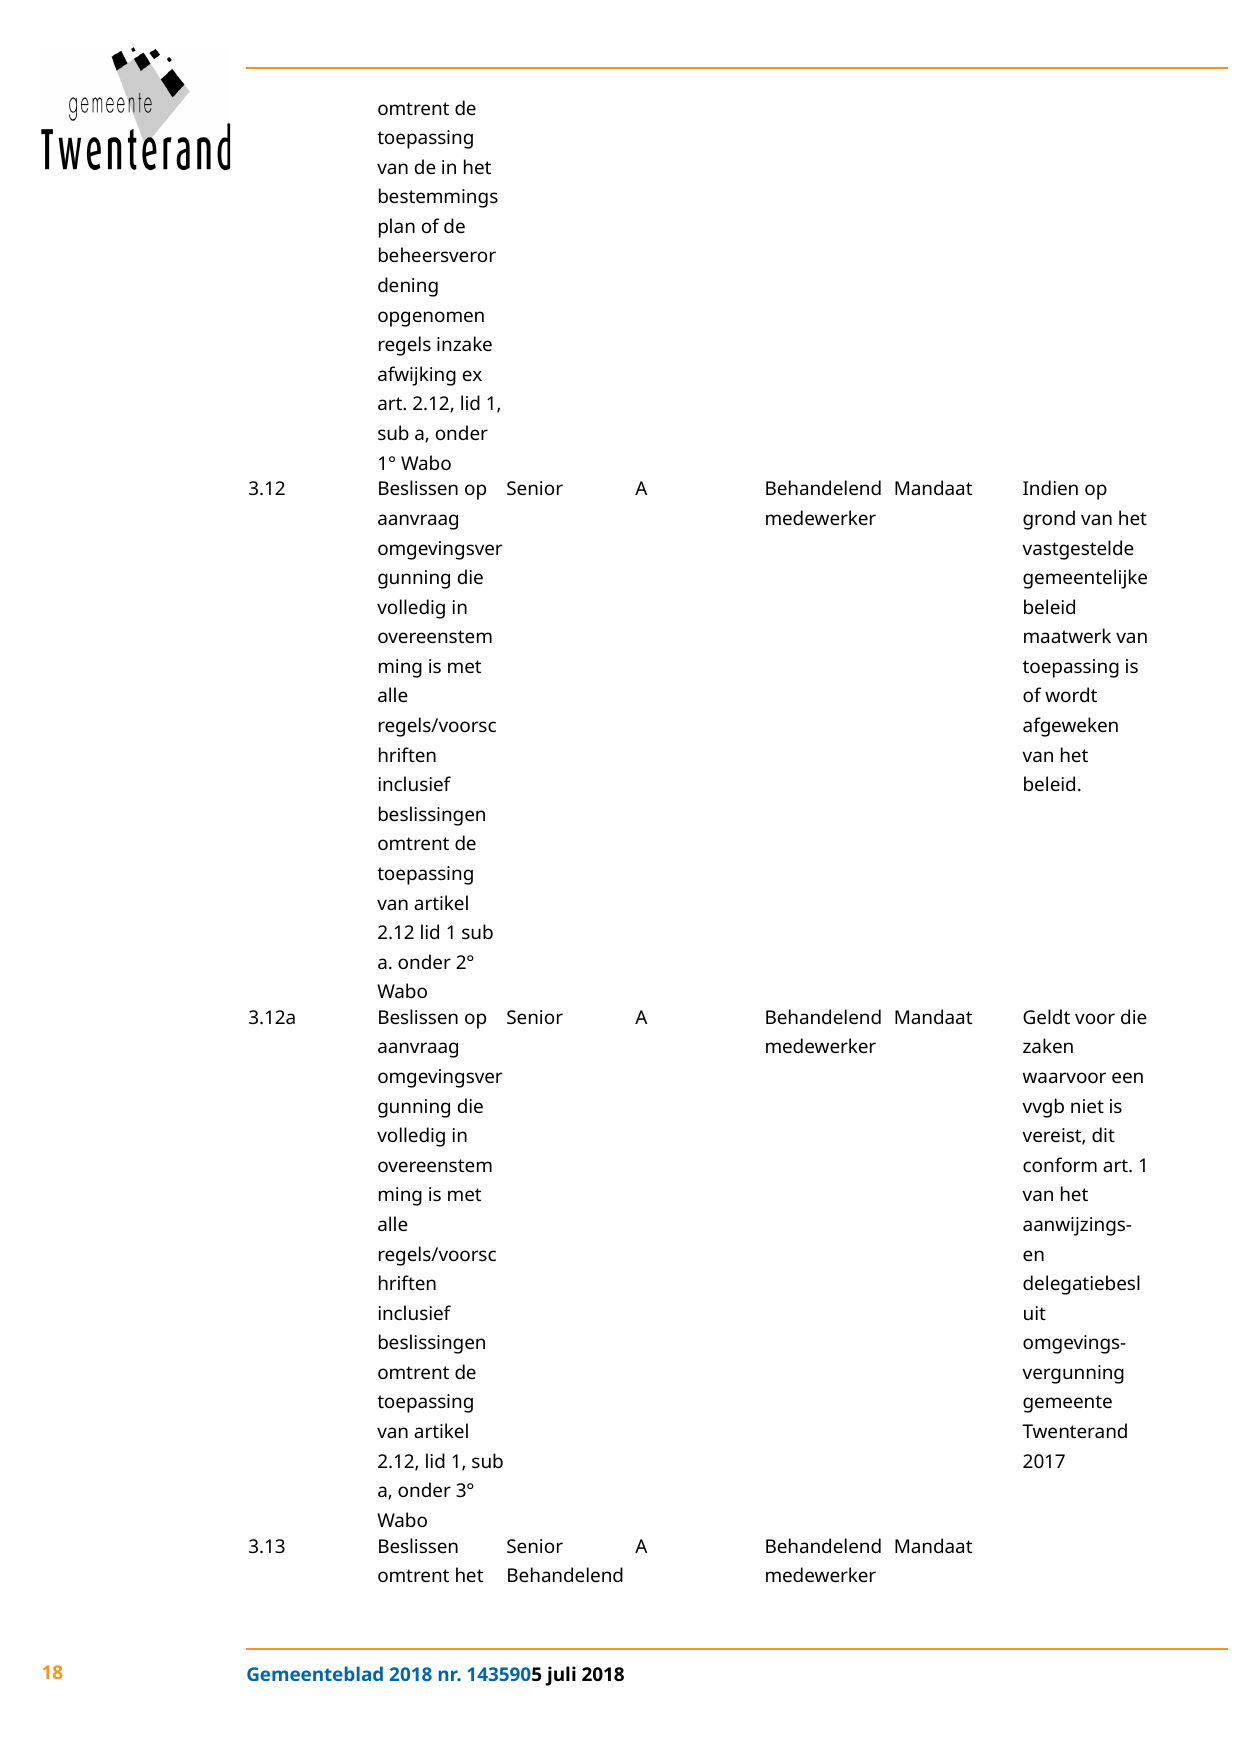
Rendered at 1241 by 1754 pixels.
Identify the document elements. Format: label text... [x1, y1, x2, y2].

table_cell Senior [506, 1004, 635, 1533]
table_cell [635, 95, 764, 476]
table_cell omtrent de toepassing van de in het bestemmingsplan of de beheersverordening opgenomen regels inzake afwijking ex art. 2.12, lid 1, sub a, onder 1° Wabo [377, 95, 506, 476]
table_cell Mandaat [894, 1533, 1022, 1588]
table_cell [894, 95, 1022, 476]
table_cell Geldt voor die zaken waarvoor een vvgb niet is vereist, dit conform art. 1 van het aanwijzings- en delegatiebesluit omgevings-vergunning gemeente Twenterand 2017 [1023, 1004, 1152, 1533]
table_cell Beslissen op aanvraag omgevingsvergunning die volledig in overeenstemming is met alle regels/voorschriften inclusief beslissingen omtrent de toepassing van artikel 2.12, lid 1, sub a, onder 3° Wabo [377, 1004, 506, 1533]
table_cell Behandelend medewerker [764, 1533, 893, 1588]
table_cell Senior [506, 476, 635, 1004]
table_cell Mandaat [894, 1004, 1022, 1533]
table_cell 3.13 [248, 1533, 377, 1588]
table_cell Behandelend medewerker [764, 476, 893, 1004]
table_cell Indien op grond van het vastgestelde gemeentelijke beleid maatwerk van toepassing is of wordt afgeweken van het beleid. [1023, 476, 1152, 1004]
table_cell [1023, 1533, 1152, 1588]
table_cell [764, 95, 893, 476]
table_cell 3.12 [248, 476, 377, 1004]
table_cell A [635, 476, 764, 1004]
table_cell A [635, 1533, 764, 1588]
table_cell [248, 95, 377, 476]
table_cell Beslissen op aanvraag omgevingsvergunning die volledig in overeenstemming is met alle regels/voorschriften inclusief beslissingen omtrent de toepassing van artikel 2.12 lid 1 sub a. onder 2° Wabo [377, 476, 506, 1004]
table_cell 3.12a [248, 1004, 377, 1533]
table_cell Senior Behandelend [506, 1533, 635, 1588]
table_cell A [635, 1004, 764, 1533]
table_cell Beslissen omtrent het [377, 1533, 506, 1588]
table_cell Behandelend medewerker [764, 1004, 893, 1533]
table_cell Mandaat [894, 476, 1022, 1004]
table_cell [506, 95, 635, 476]
picture [41, 47, 231, 172]
table_cell [1023, 95, 1152, 476]
